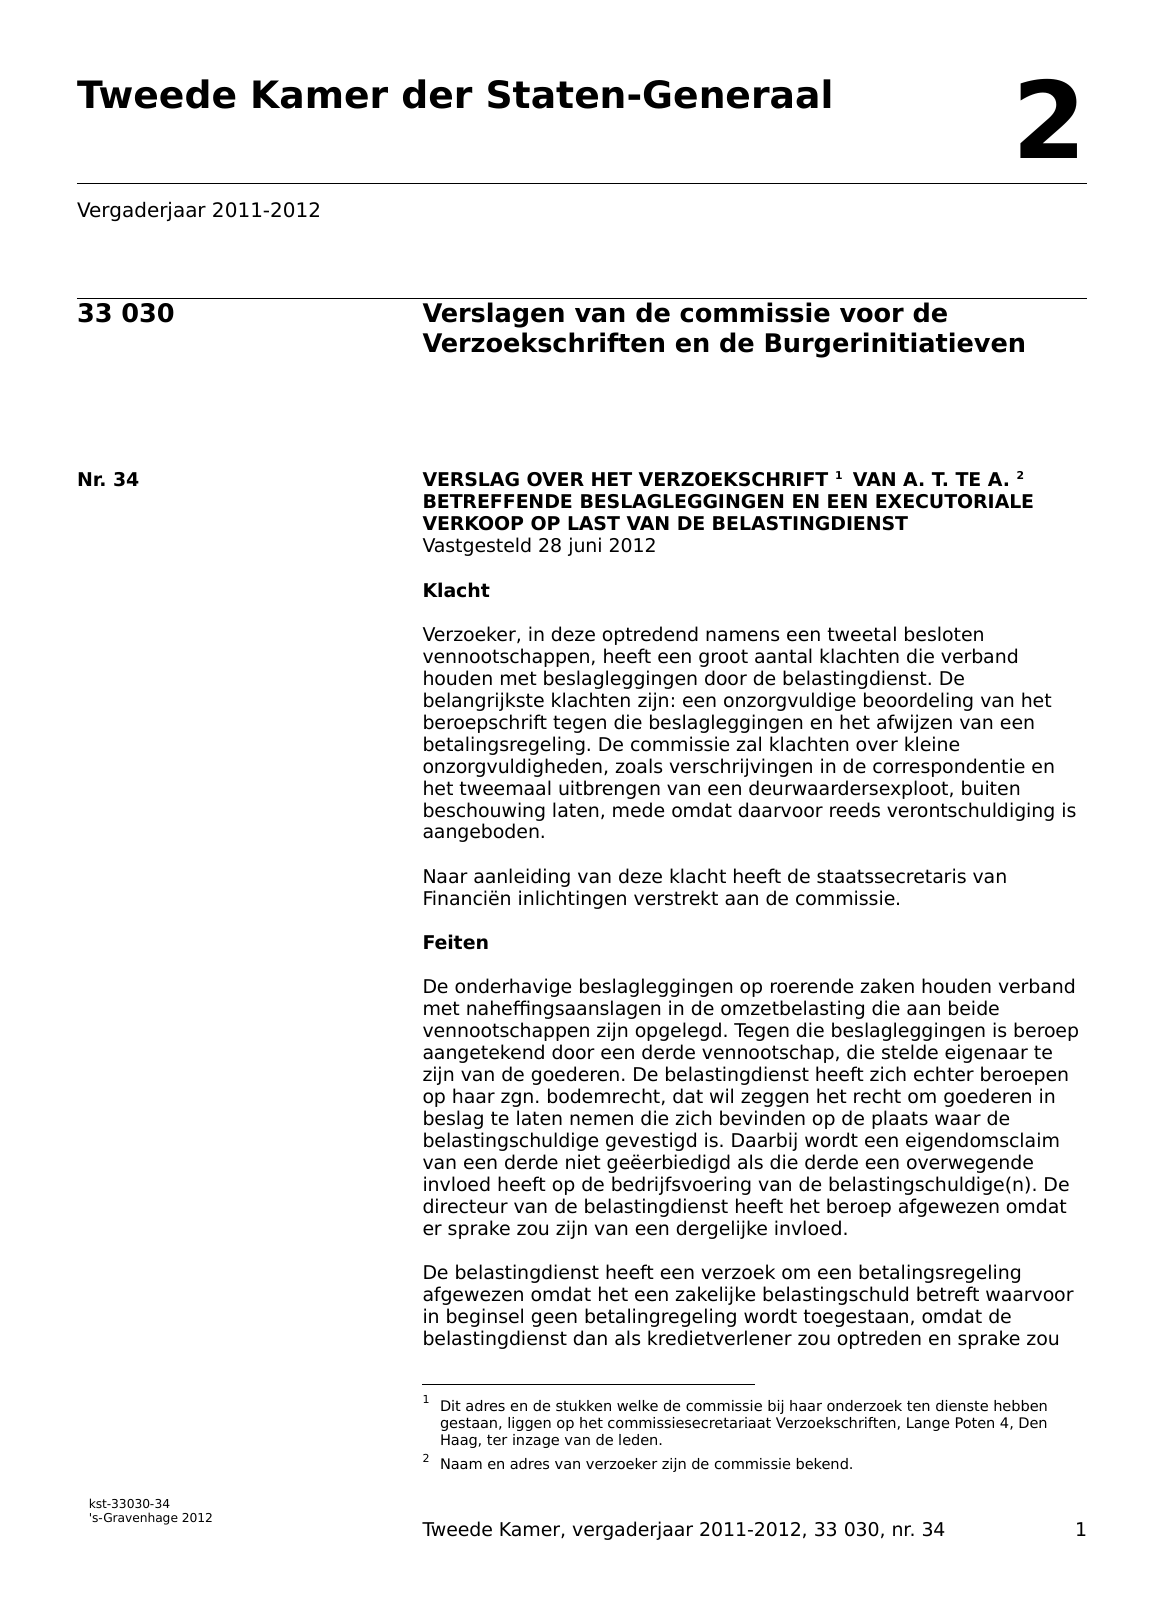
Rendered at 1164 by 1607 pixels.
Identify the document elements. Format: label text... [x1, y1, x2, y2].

text Naam en adres van verzoeker zijn de commissie bekend. [422, 1452, 1087, 1474]
text kst-33030-34 [88, 1497, 323, 1511]
text Vastgesteld 28 juni 2012 [422, 535, 1087, 557]
text Dit adres en de stukken welke de commissie bij haar onderzoek ten dienste hebben gestaan, liggen op het commissiesecretariaat Verzoekschriften, Lange Poten 4, Den Haag, ter inzage van de leden. [422, 1393, 1087, 1449]
text Verzoeker, in deze optredend namens een tweetal besloten vennootschappen, heeft een groot aantal klachten die verband houden met beslagleggingen door de belastingdienst. De belangrijkste klachten zijn: een onzorgvuldige beoordeling van het beroepschrift tegen die beslagleggingen en het afwijzen van een betalingsregeling. De commissie zal klachten over kleine onzorgvuldigheden, zoals verschrijvingen in de correspondentie en het tweemaal uitbrengen van een deurwaardersexploot, buiten beschouwing laten, mede omdat daarvoor reeds verontschuldiging is aangeboden. [422, 624, 1087, 843]
text 's-Gravenhage 2012 [88, 1511, 323, 1525]
subtitle Feiten [422, 932, 1087, 954]
text De belastingdienst heeft een verzoek om een betalingsregeling afgewezen omdat het een zakelijke belastingschuld betreft waarvoor in beginsel geen betalingregeling wordt toegestaan, omdat de belastingdienst dan als kredietverlener zou optreden en sprake zou [422, 1262, 1087, 1350]
table_header 2 [886, 59, 1087, 183]
text De onderhavige beslagleggingen op roerende zaken houden verband met naheffingsaanslagen in de omzetbelasting die aan beide vennootschappen zijn opgelegd. Tegen die beslagleggingen is beroep aangetekend door een derde vennootschap, die stelde eigenaar te zijn van de goederen. De belastingdienst heeft zich echter beroepen op haar zgn. bodemrecht, dat wil zeggen het recht om goederen in beslag te laten nemen die zich bevinden op de plaats waar de belastingschuldige gevestigd is. Daarbij wordt een eigendomsclaim van een derde niet geëerbiedigd als die derde een overwegende invloed heeft op de bedrijfsvoering van de belastingschuldige(n). De directeur van de belastingdienst heeft het beroep afgewezen omdat er sprake zou zijn van een dergelijke invloed. [422, 976, 1087, 1240]
subtitle 33 030 Verslagen van de commissie voor de Verzoekschriften en de Burgerinitiatieven [77, 299, 1087, 358]
table_header Tweede Kamer der Staten-Generaal [77, 59, 886, 183]
table_cell Vergaderjaar 2011-2012 [77, 184, 1087, 298]
subtitle Nr. 34 VERSLAG OVER HET VERZOEKSCHRIFT VAN A. T. TE A. BETREFFENDE BESLAGLEGGINGEN EN EEN EXECUTORIALE VERKOOP OP LAST VAN DE BELASTINGDIENST [77, 469, 1087, 535]
text Naar aanleiding van deze klacht heeft de staatssecretaris van Financiën inlichtingen verstrekt aan de commissie. [422, 866, 1087, 909]
subtitle Klacht [422, 579, 1087, 601]
